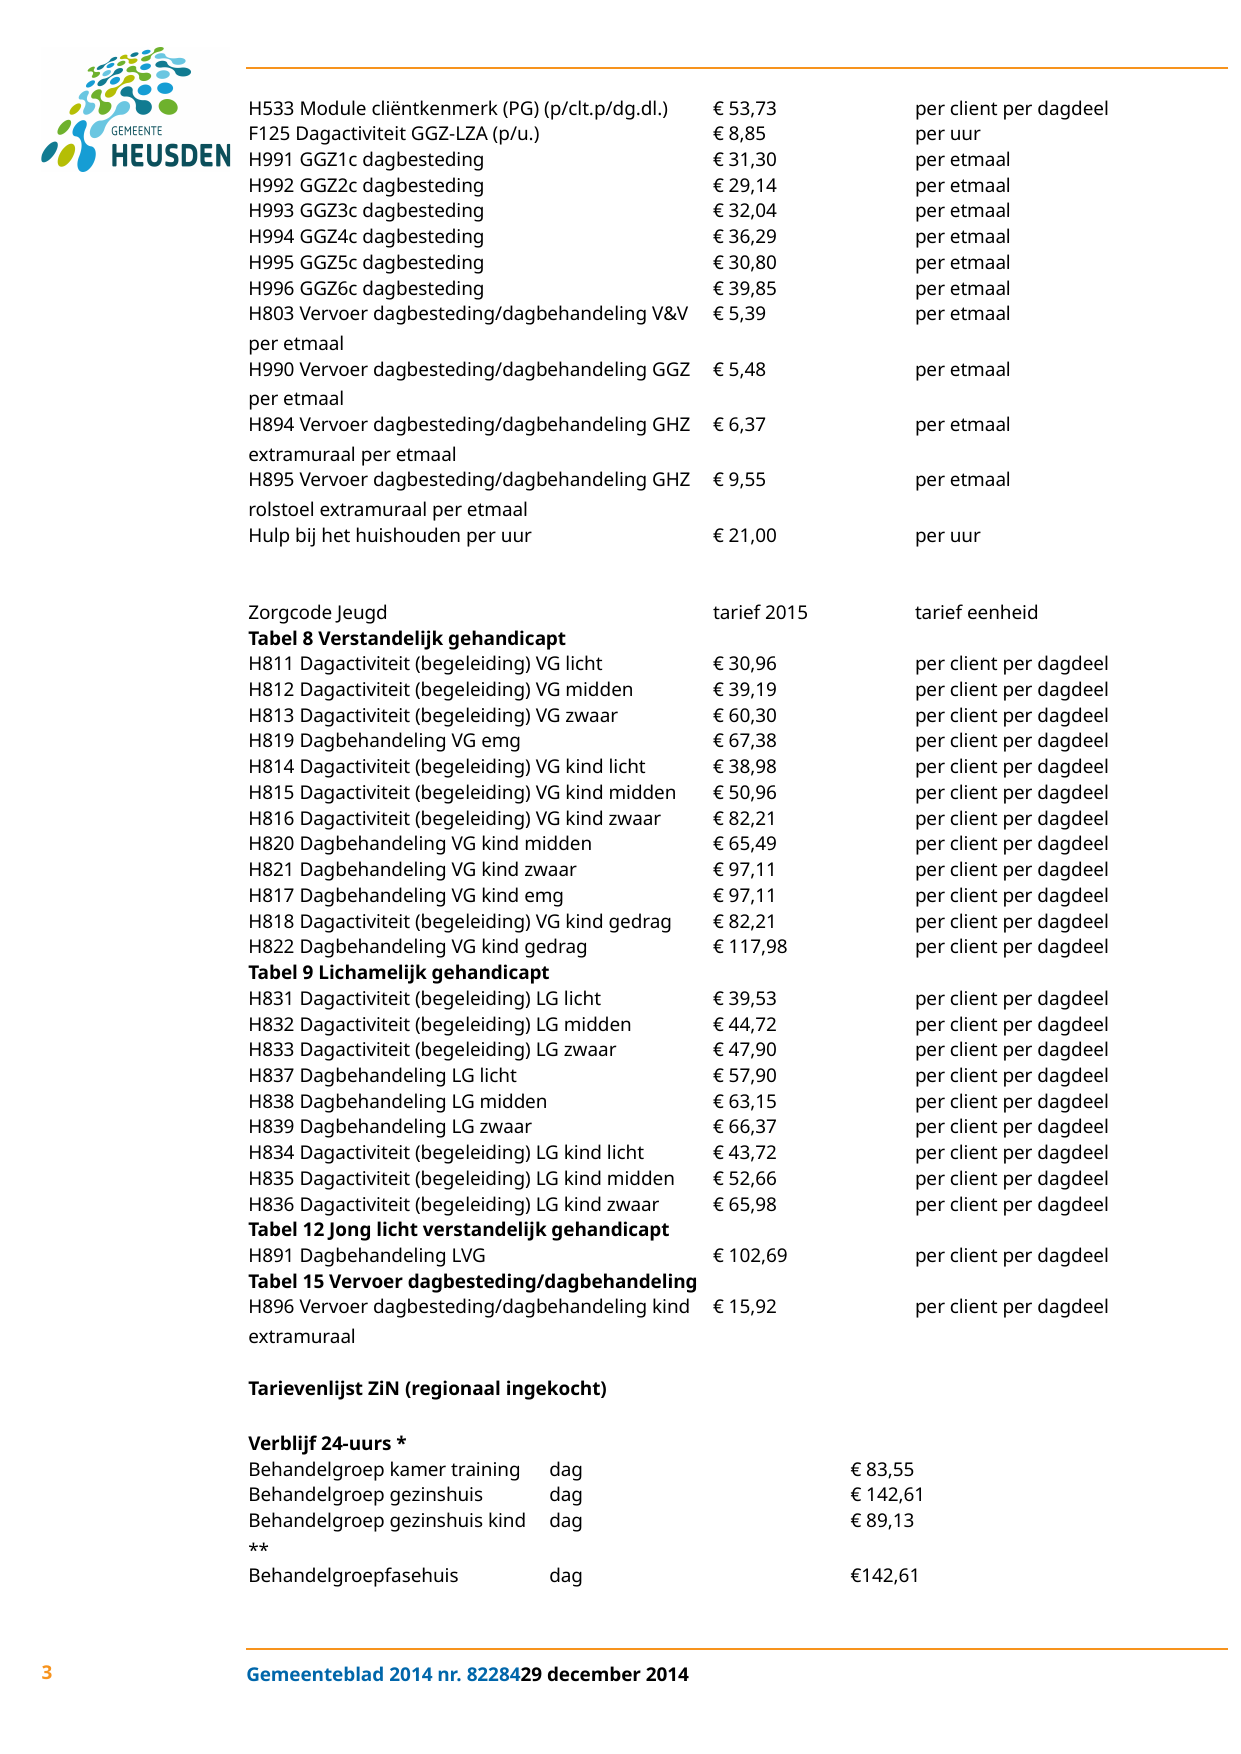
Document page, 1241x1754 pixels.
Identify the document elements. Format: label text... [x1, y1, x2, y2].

table_cell H803 Vervoer dagbesteding/dagbehandeling V&V per etmaal [248, 301, 713, 356]
table_cell per client per dagdeel [915, 651, 1152, 676]
table_cell H831 Dagactiviteit (begeleiding) LG licht [248, 985, 713, 1011]
table_cell [915, 625, 1152, 651]
table_cell H818 Dagactiviteit (begeleiding) VG kind gedrag [248, 908, 713, 933]
table_cell H991 GGZ1c dagbesteding [248, 146, 713, 172]
table_cell dag [549, 1507, 850, 1563]
table_cell per etmaal [915, 224, 1152, 249]
table_cell Behandelgroep kamer training [248, 1456, 549, 1482]
table_cell H812 Dagactiviteit (begeleiding) VG midden [248, 676, 713, 702]
table_cell [713, 1268, 915, 1294]
table_cell H993 GGZ3c dagbesteding [248, 198, 713, 223]
table_cell € 83,55 [850, 1456, 1152, 1482]
table_cell per etmaal [915, 146, 1152, 172]
table_cell € 97,11 [713, 882, 915, 908]
table_cell H814 Dagactiviteit (begeleiding) VG kind licht [248, 754, 713, 779]
table_cell per client per dagdeel [915, 985, 1152, 1011]
table_cell per etmaal [915, 356, 1152, 411]
table_cell H895 Vervoer dagbesteding/dagbehandeling GHZ rolstoel extramuraal per etmaal [248, 467, 713, 522]
table_cell [915, 959, 1152, 985]
table_cell Tabel 9 Lichamelijk gehandicapt [248, 959, 713, 985]
table_cell per client per dagdeel [915, 1139, 1152, 1165]
table_cell per client per dagdeel [915, 1062, 1152, 1088]
table_cell H815 Dagactiviteit (begeleiding) VG kind midden [248, 779, 713, 805]
table_cell € 5,48 [713, 356, 915, 411]
table_cell per client per dagdeel [915, 779, 1152, 805]
table_cell per uur [915, 522, 1152, 548]
table_cell per etmaal [915, 467, 1152, 522]
table_cell H822 Dagbehandeling VG kind gedrag [248, 934, 713, 959]
table_cell € 38,98 [713, 754, 915, 779]
table_cell per client per dagdeel [915, 1114, 1152, 1139]
table_cell € 52,66 [713, 1165, 915, 1191]
table_cell € 29,14 [713, 172, 915, 198]
table_cell per client per dagdeel [915, 1011, 1152, 1036]
table_cell per client per dagdeel [915, 1036, 1152, 1062]
table_cell H817 Dagbehandeling VG kind emg [248, 882, 713, 908]
table_cell per client per dagdeel [915, 1242, 1152, 1268]
table_cell per client per dagdeel [915, 95, 1152, 121]
table_cell F125 Dagactiviteit GGZ-LZA (p/u.) [248, 121, 713, 146]
table_cell € 82,21 [713, 805, 915, 831]
table_cell € 39,53 [713, 985, 915, 1011]
table_cell H891 Dagbehandeling LVG [248, 1242, 713, 1268]
table_cell € 67,38 [713, 728, 915, 753]
table_cell € 30,96 [713, 651, 915, 676]
table_cell per client per dagdeel [915, 754, 1152, 779]
table_cell H894 Vervoer dagbesteding/dagbehandeling GHZ extramuraal per etmaal [248, 411, 713, 467]
table_cell € 60,30 [713, 702, 915, 728]
table_cell € 9,55 [713, 467, 915, 522]
table_cell per client per dagdeel [915, 728, 1152, 753]
table_cell H813 Dagactiviteit (begeleiding) VG zwaar [248, 702, 713, 728]
table_cell H896 Vervoer dagbesteding/dagbehandeling kind extramuraal [248, 1294, 713, 1349]
table_cell per client per dagdeel [915, 1191, 1152, 1217]
table_cell €142,61 [850, 1563, 1152, 1588]
table_cell € 36,29 [713, 224, 915, 249]
table_cell [915, 1217, 1152, 1242]
table_cell H836 Dagactiviteit (begeleiding) LG kind zwaar [248, 1191, 713, 1217]
table_cell per client per dagdeel [915, 1165, 1152, 1191]
table_cell € 32,04 [713, 198, 915, 223]
table_cell per client per dagdeel [915, 805, 1152, 831]
table_cell € 142,61 [850, 1482, 1152, 1507]
table_cell € 50,96 [713, 779, 915, 805]
table_cell H839 Dagbehandeling LG zwaar [248, 1114, 713, 1139]
table_cell per etmaal [915, 249, 1152, 275]
table_cell per client per dagdeel [915, 934, 1152, 959]
table_cell per client per dagdeel [915, 1088, 1152, 1114]
table_cell € 102,69 [713, 1242, 915, 1268]
table_cell per client per dagdeel [915, 676, 1152, 702]
table_header tarief eenheid [915, 599, 1152, 625]
table_cell H834 Dagactiviteit (begeleiding) LG kind licht [248, 1139, 713, 1165]
table_cell H994 GGZ4c dagbesteding [248, 224, 713, 249]
table_cell per etmaal [915, 198, 1152, 223]
table_cell € 82,21 [713, 908, 915, 933]
table_cell € 44,72 [713, 1011, 915, 1036]
table_cell € 15,92 [713, 1294, 915, 1349]
table_cell Behandelgroepfasehuis [248, 1563, 549, 1588]
table_cell [713, 625, 915, 651]
table_cell Tabel 15 Vervoer dagbesteding/dagbehandeling [248, 1268, 713, 1294]
text Tarievenlijst ZiN (regionaal ingekocht) [248, 1375, 1152, 1401]
table_cell € 8,85 [713, 121, 915, 146]
table_cell Hulp bij het huishouden per uur [248, 522, 713, 548]
table_cell per client per dagdeel [915, 1294, 1152, 1349]
table_header Zorgcode Jeugd [248, 599, 713, 625]
table_cell per client per dagdeel [915, 856, 1152, 882]
table_cell € 89,13 [850, 1507, 1152, 1563]
table_cell [713, 1217, 915, 1242]
table_cell per etmaal [915, 172, 1152, 198]
table_cell H835 Dagactiviteit (begeleiding) LG kind midden [248, 1165, 713, 1191]
table_header tarief 2015 [713, 599, 915, 625]
table_cell € 66,37 [713, 1114, 915, 1139]
table_cell € 30,80 [713, 249, 915, 275]
table_cell € 39,19 [713, 676, 915, 702]
table_cell H837 Dagbehandeling LG licht [248, 1062, 713, 1088]
table_cell per etmaal [915, 411, 1152, 467]
table_cell € 6,37 [713, 411, 915, 467]
picture [41, 47, 231, 172]
table_cell € 57,90 [713, 1062, 915, 1088]
table_cell H833 Dagactiviteit (begeleiding) LG zwaar [248, 1036, 713, 1062]
table_cell dag [549, 1563, 850, 1588]
table_cell Tabel 12 Jong licht verstandelijk gehandicapt [248, 1217, 713, 1242]
table_cell [915, 1268, 1152, 1294]
table_cell H832 Dagactiviteit (begeleiding) LG midden [248, 1011, 713, 1036]
table_cell € 39,85 [713, 275, 915, 301]
table_cell Behandelgroep gezinshuis [248, 1482, 549, 1507]
table_cell per client per dagdeel [915, 882, 1152, 908]
table_cell dag [549, 1456, 850, 1482]
table_cell H990 Vervoer dagbesteding/dagbehandeling GGZ per etmaal [248, 356, 713, 411]
table_cell H838 Dagbehandeling LG midden [248, 1088, 713, 1114]
table_cell € 43,72 [713, 1139, 915, 1165]
table_cell H811 Dagactiviteit (begeleiding) VG licht [248, 651, 713, 676]
table_cell per client per dagdeel [915, 908, 1152, 933]
table_cell H819 Dagbehandeling VG emg [248, 728, 713, 753]
table_cell € 53,73 [713, 95, 915, 121]
table_cell Tabel 8 Verstandelijk gehandicapt [248, 625, 713, 651]
table_cell € 47,90 [713, 1036, 915, 1062]
table_cell H996 GGZ6c dagbesteding [248, 275, 713, 301]
table_cell H821 Dagbehandeling VG kind zwaar [248, 856, 713, 882]
table_cell H816 Dagactiviteit (begeleiding) VG kind zwaar [248, 805, 713, 831]
table_cell per etmaal [915, 301, 1152, 356]
table_cell € 21,00 [713, 522, 915, 548]
table_cell € 65,98 [713, 1191, 915, 1217]
table_cell € 117,98 [713, 934, 915, 959]
table_cell € 97,11 [713, 856, 915, 882]
table_cell € 65,49 [713, 831, 915, 856]
table_cell H992 GGZ2c dagbesteding [248, 172, 713, 198]
table_cell per client per dagdeel [915, 831, 1152, 856]
table_cell dag [549, 1482, 850, 1507]
table_cell [713, 959, 915, 985]
table_header Verblijf 24-uurs * [248, 1430, 1152, 1456]
table_cell H820 Dagbehandeling VG kind midden [248, 831, 713, 856]
table_cell € 63,15 [713, 1088, 915, 1114]
table_cell € 31,30 [713, 146, 915, 172]
table_cell € 5,39 [713, 301, 915, 356]
table_cell per uur [915, 121, 1152, 146]
table_cell per etmaal [915, 275, 1152, 301]
table_cell H995 GGZ5c dagbesteding [248, 249, 713, 275]
table_cell Behandelgroep gezinshuis kind ** [248, 1507, 549, 1563]
table_cell H533 Module cliëntkenmerk (PG) (p/clt.p/dg.dl.) [248, 95, 713, 121]
table_cell per client per dagdeel [915, 702, 1152, 728]
